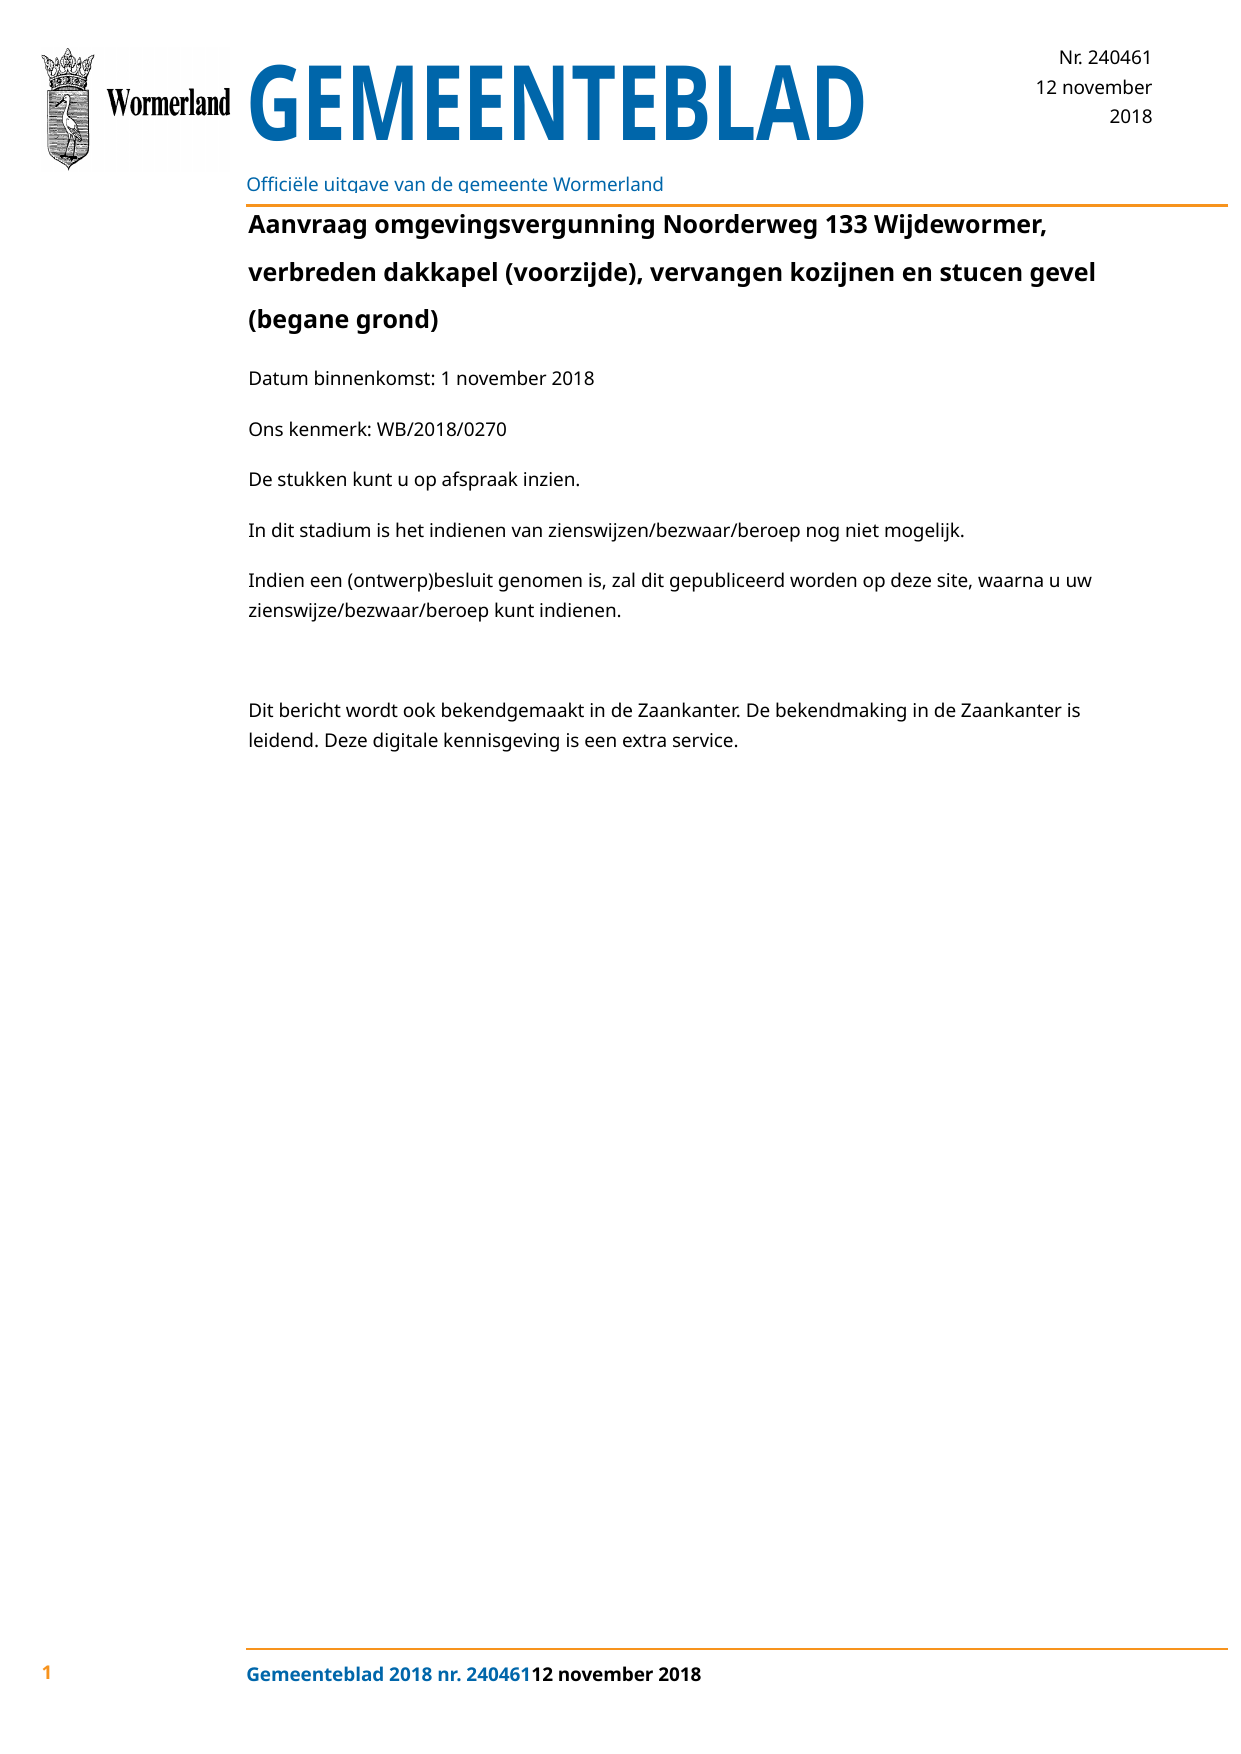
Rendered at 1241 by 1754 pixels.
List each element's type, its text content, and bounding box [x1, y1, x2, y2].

text Indien een (ontwerp)besluit genomen is, zal dit gepubliceerd worden op deze site, waarna u uw zienswijze/bezwaar/beroep kunt indienen. [248, 567, 1152, 622]
text Dit bericht wordt ook bekendgemaakt in de Zaankanter. De bekendmaking in de Zaankanter is leidend. Deze digitale kennisgeving is een extra service. [248, 698, 1152, 753]
text Aanvraag omgevingsvergunning Noorderweg 133 Wijdewormer, verbreden dakkapel (voorzijde), vervangen kozijnen en stucen gevel (begane grond) [248, 207, 1152, 336]
text Ons kenmerk: WB/2018/0270 [248, 416, 1152, 442]
text Datum binnenkomst: 1 november 2018 [248, 366, 1152, 391]
picture [41, 47, 231, 172]
text In dit stadium is het indienen van zienswijzen/bezwaar/beroep nog niet mogelijk. [248, 517, 1152, 542]
text De stukken kunt u op afspraak inzien. [248, 466, 1152, 492]
